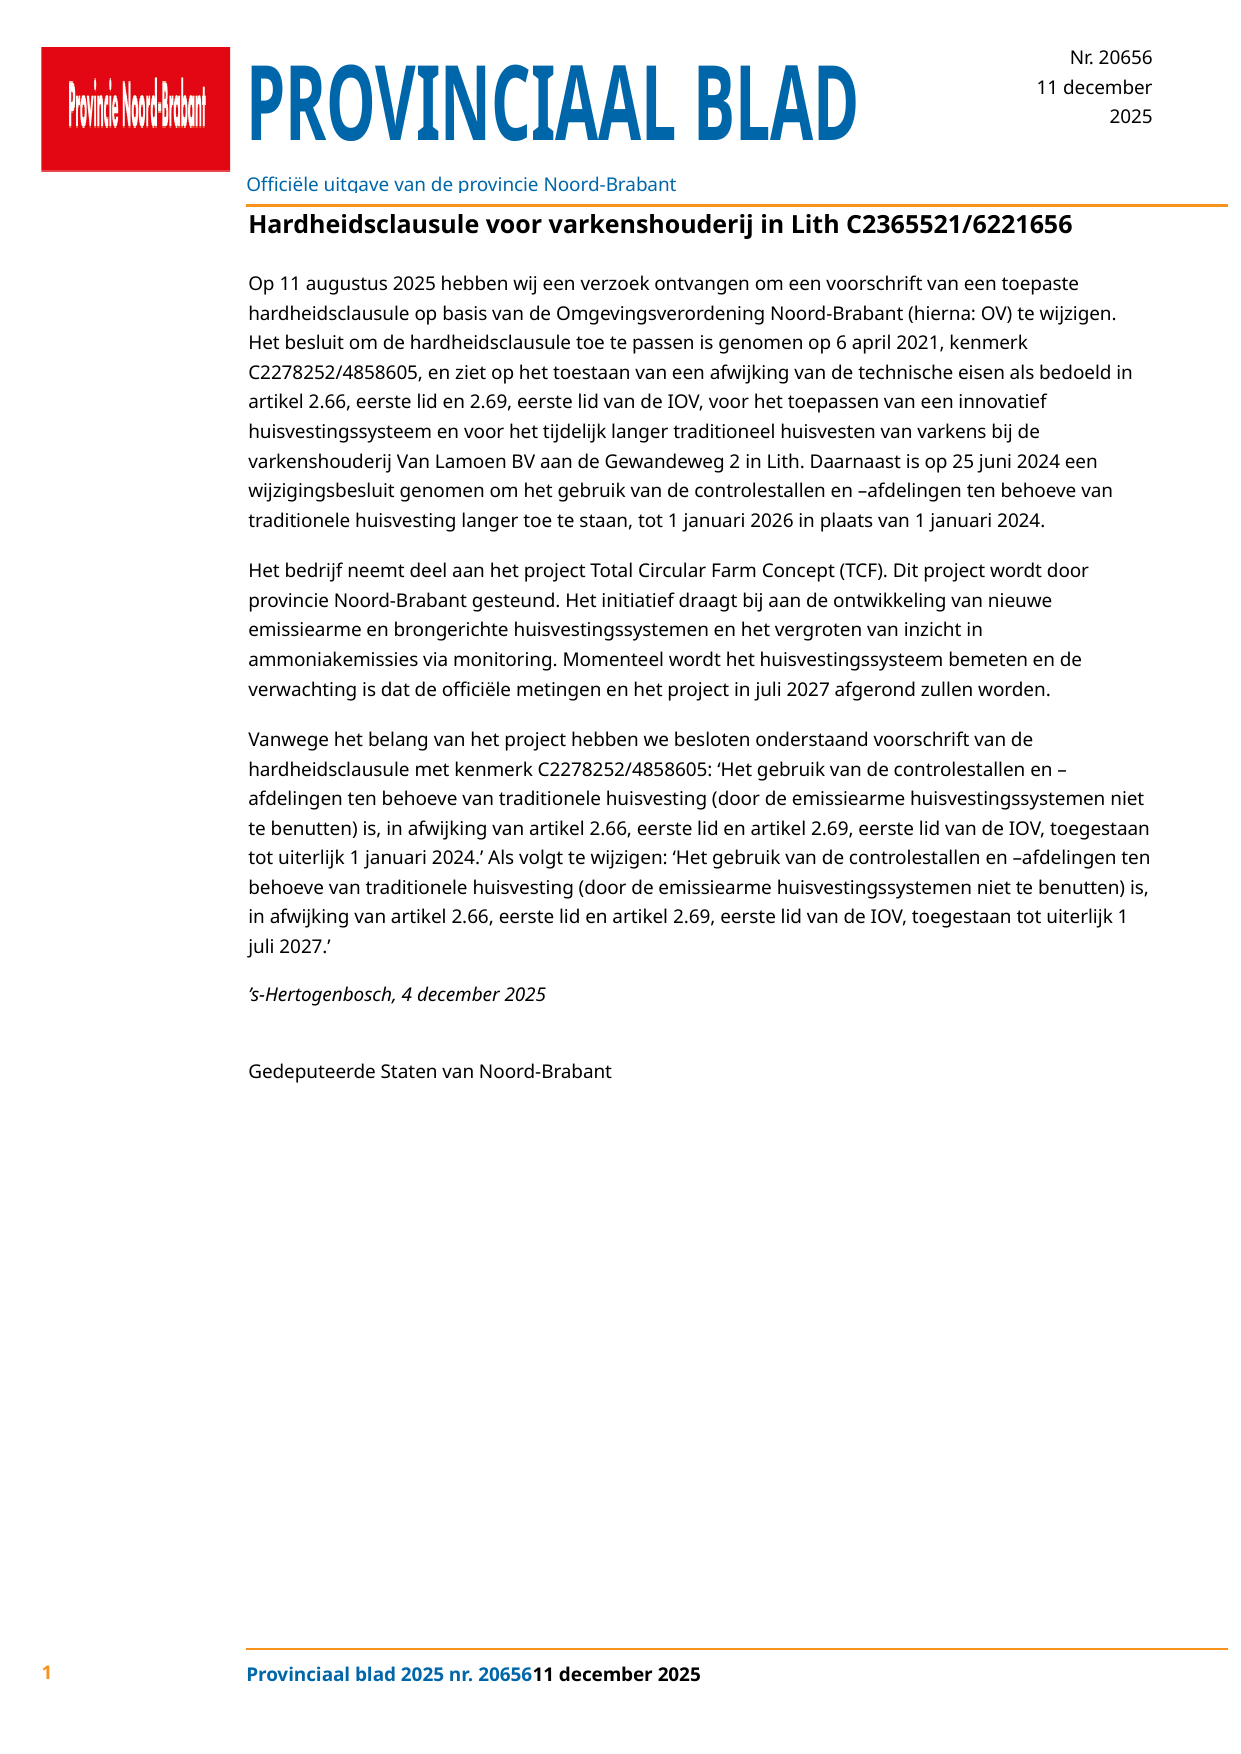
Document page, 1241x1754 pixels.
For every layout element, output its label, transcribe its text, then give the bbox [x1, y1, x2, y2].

text Hardheidsclausule voor varkenshouderij in Lith C2365521/6221656 [248, 207, 1152, 241]
text Het bedrijf neemt deel aan het project Total Circular Farm Concept (TCF). Dit project wordt door provincie Noord-Brabant gesteund. Het initiatief draagt bij aan de ontwikkeling van nieuwe emissiearme en brongerichte huisvestingssystemen en het vergroten van inzicht in ammoniakemissies via monitoring. Momenteel wordt het huisvestingssysteem bemeten en de verwachting is dat de officiële metingen en het project in juli 2027 afgerond zullen worden. [248, 557, 1152, 701]
text Vanwege het belang van het project hebben we besloten onderstaand voorschrift van de hardheidsclausule met kenmerk C2278252/4858605: ‘Het gebruik van de controlestallen en –afdelingen ten behoeve van traditionele huisvesting (door de emissiearme huisvestingssystemen niet te benutten) is, in afwijking van artikel 2.66, eerste lid en artikel 2.69, eerste lid van de IOV, toegestaan tot uiterlijk 1 januari 2024.’ Als volgt te wijzigen: ‘Het gebruik van de controlestallen en –afdelingen ten behoeve van traditionele huisvesting (door de emissiearme huisvestingssystemen niet te benutten) is, in afwijking van artikel 2.66, eerste lid en artikel 2.69, eerste lid van de IOV, toegestaan tot uiterlijk 1 juli 2027.’ [248, 726, 1152, 959]
text ’s-Hertogenbosch, 4 december 2025 [248, 981, 1152, 1007]
text Op 11 augustus 2025 hebben wij een verzoek ontvangen om een voorschrift van een toepaste hardheidsclausule op basis van de Omgevingsverordening Noord-Brabant (hierna: OV) te wijzigen. Het besluit om de hardheidsclausule toe te passen is genomen op 6 april 2021, kenmerk C2278252/4858605, en ziet op het toestaan van een afwijking van de technische eisen als bedoeld in artikel 2.66, eerste lid en 2.69, eerste lid van de IOV, voor het toepassen van een innovatief huisvestingssysteem en voor het tijdelijk langer traditioneel huisvesten van varkens bij de varkenshouderij Van Lamoen BV aan de Gewandeweg 2 in Lith. Daarnaast is op 25 juni 2024 een wijzigingsbesluit genomen om het gebruik van de controlestallen en –afdelingen ten behoeve van traditionele huisvesting langer toe te staan, tot 1 januari 2026 in plaats van 1 januari 2024. [248, 270, 1152, 533]
picture [41, 47, 231, 172]
text Gedeputeerde Staten van Noord-Brabant [248, 1058, 1152, 1084]
